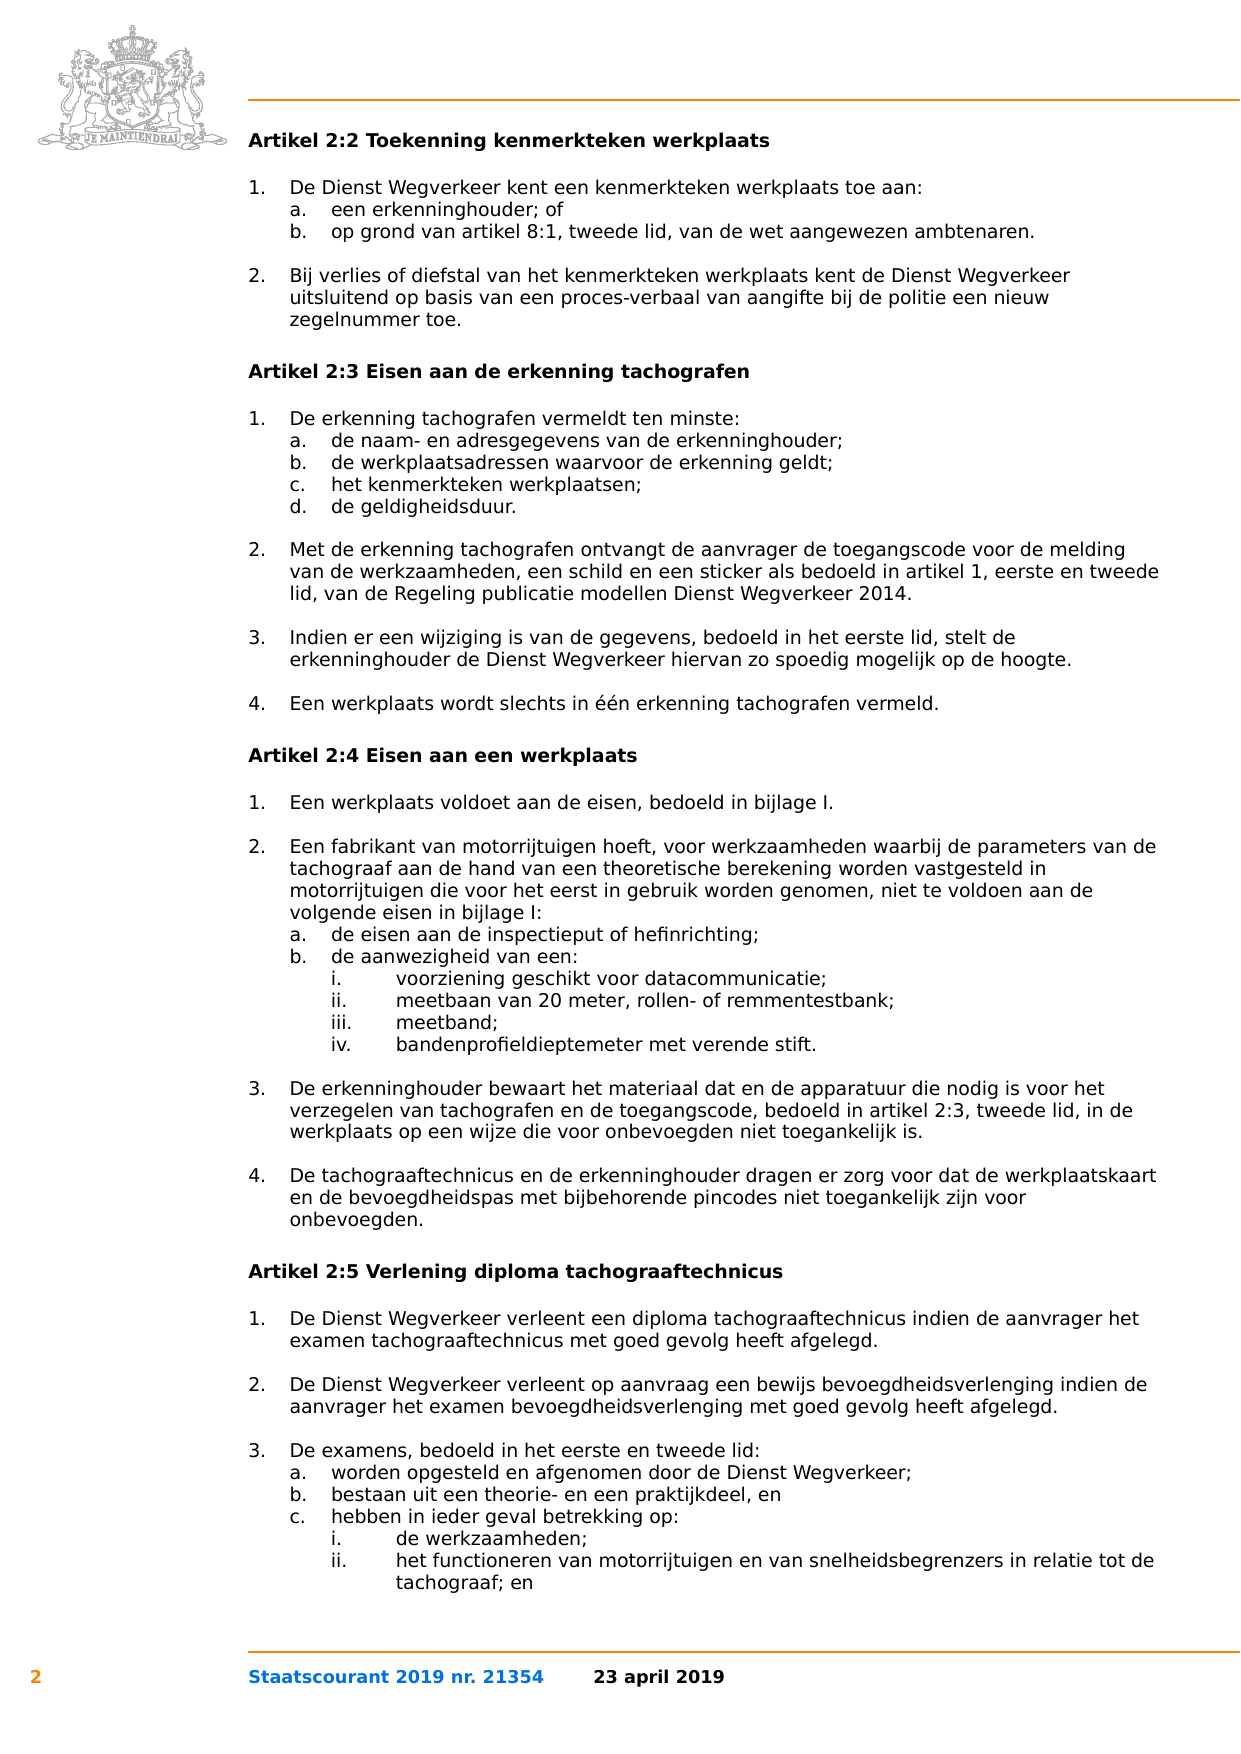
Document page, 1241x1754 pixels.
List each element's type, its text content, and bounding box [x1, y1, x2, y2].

text 3. Indien er een wijziging is van de gegevens, bedoeld in het eerste lid, stelt de erkenninghouder de Dienst Wegverkeer hiervan zo spoedig mogelijk op de hoogte. [248, 627, 1163, 671]
text a. worden opgesteld en afgenomen door de Dienst Wegverkeer; [289, 1462, 1163, 1484]
text 2. Een fabrikant van motorrijtuigen hoeft, voor werkzaamheden waarbij de parameters van de tachograaf aan de hand van een theoretische berekening worden vastgesteld in motorrijtuigen die voor het eerst in gebruik worden genomen, niet te voldoen aan de volgende eisen in bijlage I: [248, 836, 1163, 924]
text c. het kenmerkteken werkplaatsen; [289, 473, 1163, 496]
text b. bestaan uit een theorie- en een praktijkdeel, en [289, 1484, 1163, 1506]
text 3. De examens, bedoeld in het eerste en tweede lid: [248, 1440, 1163, 1462]
text 1. De Dienst Wegverkeer verleent een diploma tachograaftechnicus indien de aanvrager het examen tachograaftechnicus met goed gevolg heeft afgelegd. [248, 1308, 1163, 1352]
subtitle Artikel 2:2 Toekenning kenmerkteken werkplaats [248, 130, 1163, 152]
text 1. De Dienst Wegverkeer kent een kenmerkteken werkplaats toe aan: [248, 177, 1163, 199]
subtitle Artikel 2:5 Verlening diploma tachograaftechnicus [248, 1261, 1163, 1283]
text 4. De tachograaftechnicus en de erkenninghouder dragen er zorg voor dat de werkplaatskaart en de bevoegdheidspas met bijbehorende pincodes niet toegankelijk zijn voor onbevoegden. [248, 1165, 1163, 1231]
text b. de aanwezigheid van een: [289, 946, 1163, 968]
text i. voorziening geschikt voor datacommunicatie; [331, 968, 1163, 990]
text a. de eisen aan de inspectieput of hefinrichting; [289, 924, 1163, 946]
text iv. bandenprofieldieptemeter met verende stift. [331, 1034, 1163, 1056]
picture [38, 25, 227, 150]
subtitle Artikel 2:3 Eisen aan de erkenning tachografen [248, 361, 1163, 383]
text 2. Met de erkenning tachografen ontvangt de aanvrager de toegangscode voor de melding van de werkzaamheden, een schild en een sticker als bedoeld in artikel 1, eerste en tweede lid, van de Regeling publicatie modellen Dienst Wegverkeer 2014. [248, 539, 1163, 605]
text iii. meetband; [331, 1012, 1163, 1034]
text 3. De erkenninghouder bewaart het materiaal dat en de apparatuur die nodig is voor het verzegelen van tachografen en de toegangscode, bedoeld in artikel 2:3, tweede lid, in de werkplaats op een wijze die voor onbevoegden niet toegankelijk is. [248, 1077, 1163, 1143]
text d. de geldigheidsduur. [289, 496, 1163, 517]
text 4. Een werkplaats wordt slechts in één erkenning tachografen vermeld. [248, 693, 1163, 715]
text ii. meetbaan van 20 meter, rollen- of remmentestbank; [331, 990, 1163, 1012]
text 1. De erkenning tachografen vermeldt ten minste: [248, 408, 1163, 429]
text b. de werkplaatsadressen waarvoor de erkenning geldt; [289, 452, 1163, 473]
text a. een erkenninghouder; of [289, 199, 1163, 221]
text 2. De Dienst Wegverkeer verleent op aanvraag een bewijs bevoegdheidsverlenging indien de aanvrager het examen bevoegdheidsverlenging met goed gevolg heeft afgelegd. [248, 1374, 1163, 1418]
text a. de naam- en adresgegevens van de erkenninghouder; [289, 429, 1163, 452]
text 2. Bij verlies of diefstal van het kenmerkteken werkplaats kent de Dienst Wegverkeer uitsluitend op basis van een proces-verbaal van aangifte bij de politie een nieuw zegelnummer toe. [248, 265, 1163, 331]
text ii. het functioneren van motorrijtuigen en van snelheidsbegrenzers in relatie tot de tachograaf; en [331, 1550, 1163, 1594]
text i. de werkzaamheden; [331, 1528, 1163, 1550]
subtitle Artikel 2:4 Eisen aan een werkplaats [248, 745, 1163, 767]
text b. op grond van artikel 8:1, tweede lid, van de wet aangewezen ambtenaren. [289, 221, 1163, 243]
text 1. Een werkplaats voldoet aan de eisen, bedoeld in bijlage I. [248, 792, 1163, 814]
text c. hebben in ieder geval betrekking op: [289, 1506, 1163, 1528]
